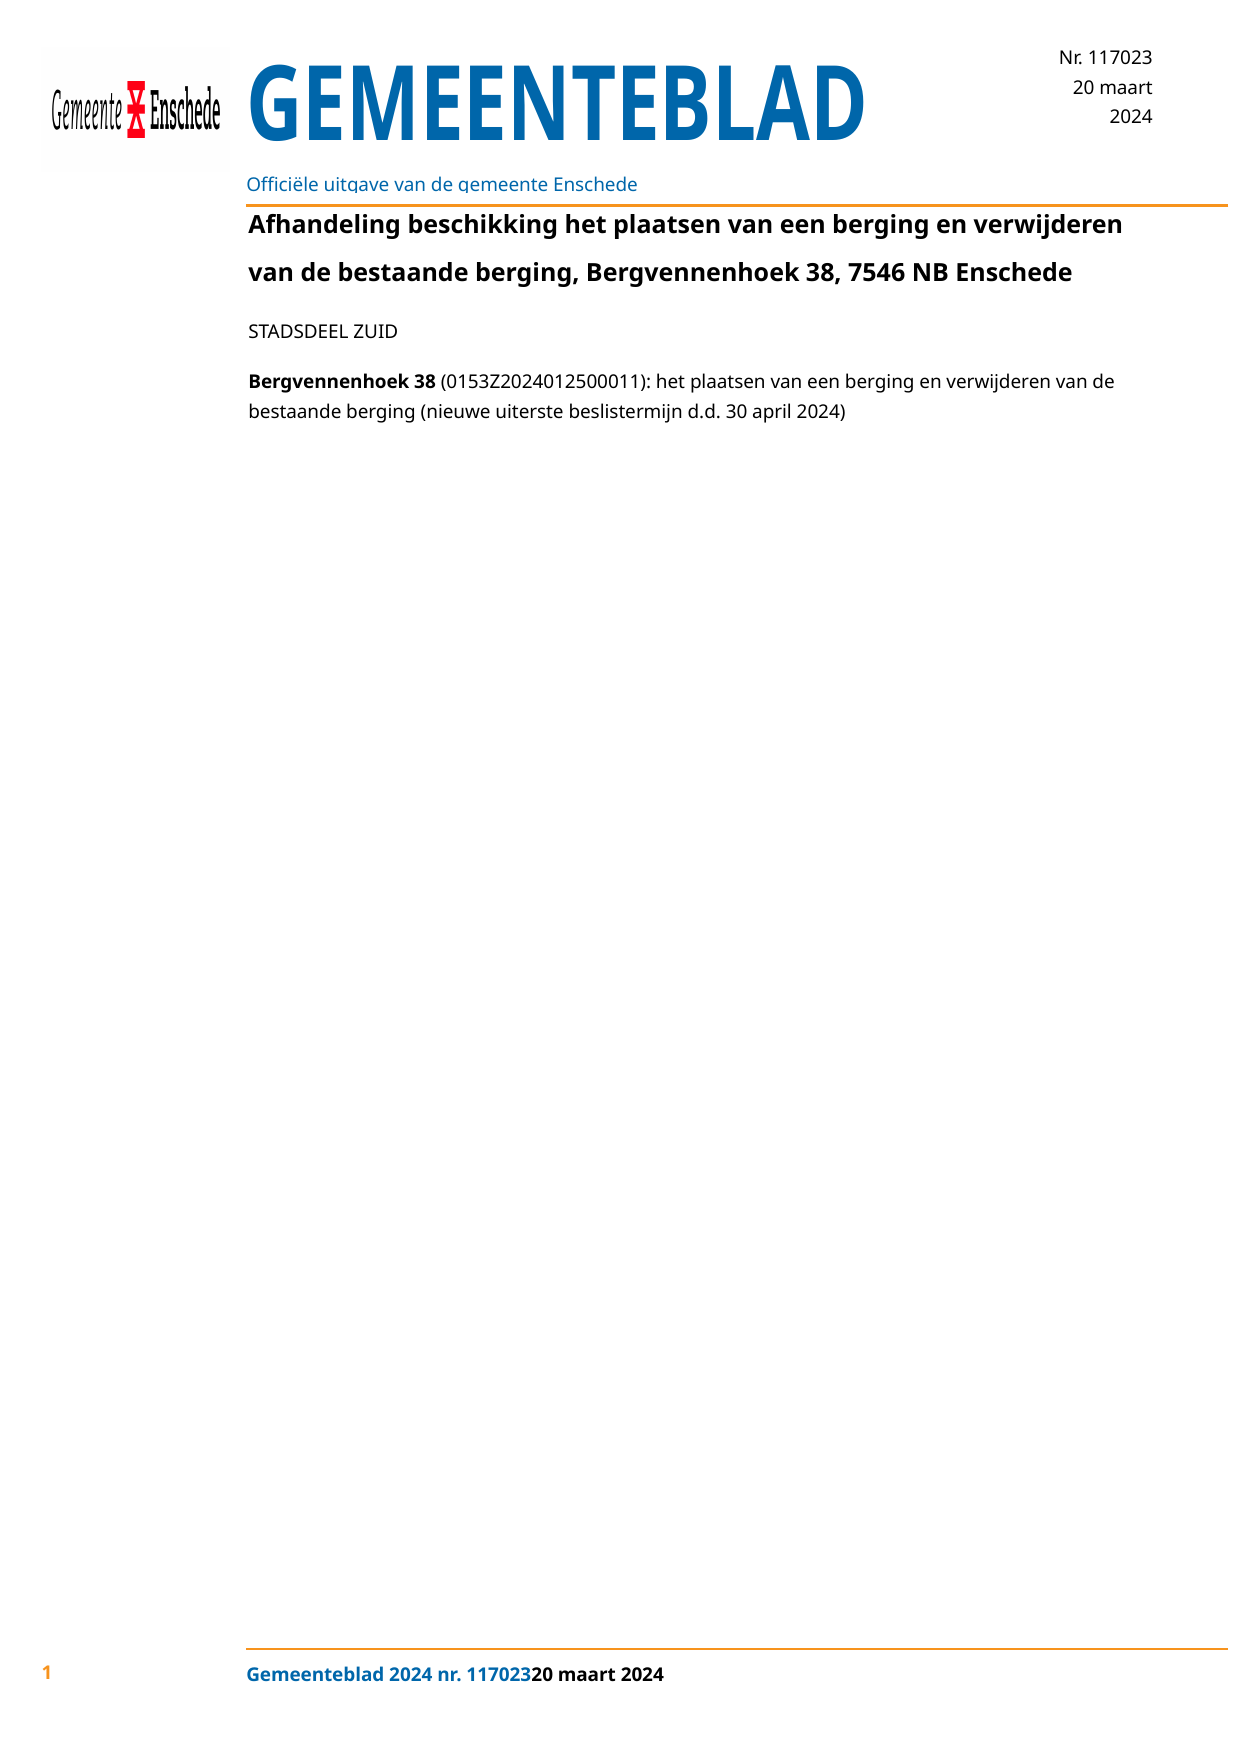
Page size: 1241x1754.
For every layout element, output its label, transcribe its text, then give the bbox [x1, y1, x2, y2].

picture [41, 47, 231, 172]
text STADSDEEL ZUID [248, 318, 1152, 344]
text Afhandeling beschikking het plaatsen van een berging en verwijderen van de bestaande berging, Bergvennenhoek 38, 7546 NB Enschede [248, 207, 1152, 288]
text Bergvennenhoek 38 (0153Z2024012500011): het plaatsen van een berging en verwijderen van de bestaande berging (nieuwe uiterste beslistermijn d.d. 30 april 2024) [248, 368, 1152, 424]
